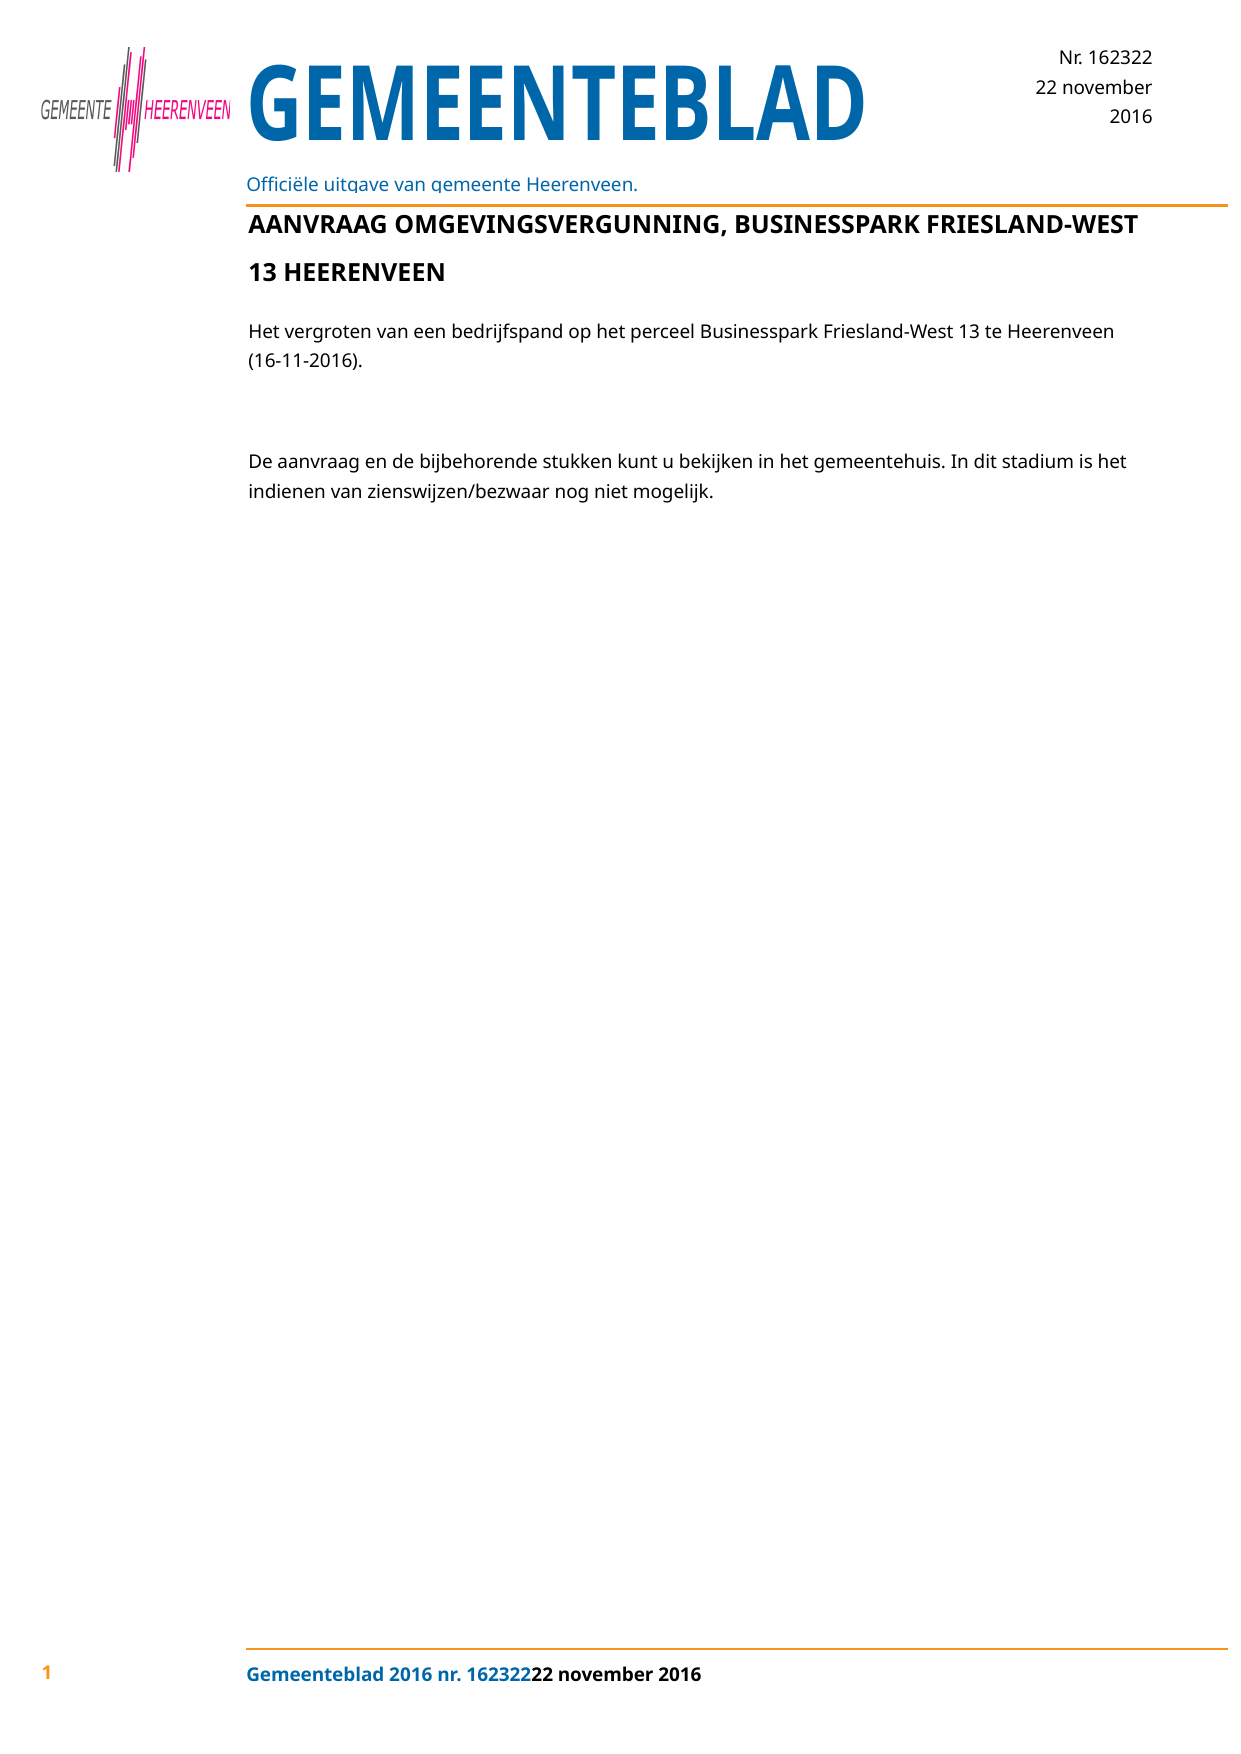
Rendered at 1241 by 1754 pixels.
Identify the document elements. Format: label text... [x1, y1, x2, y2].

text De aanvraag en de bijbehorende stukken kunt u bekijken in het gemeentehuis. In dit stadium is het indienen van zienswijzen/bezwaar nog niet mogelijk. [248, 448, 1152, 504]
picture [41, 47, 231, 172]
text AANVRAAG OMGEVINGSVERGUNNING, BUSINESSPARK FRIESLAND-WEST 13 HEERENVEEN [248, 207, 1152, 288]
text Het vergroten van een bedrijfspand op het perceel Businesspark Friesland-West 13 te Heerenveen (16-11-2016). [248, 318, 1152, 373]
